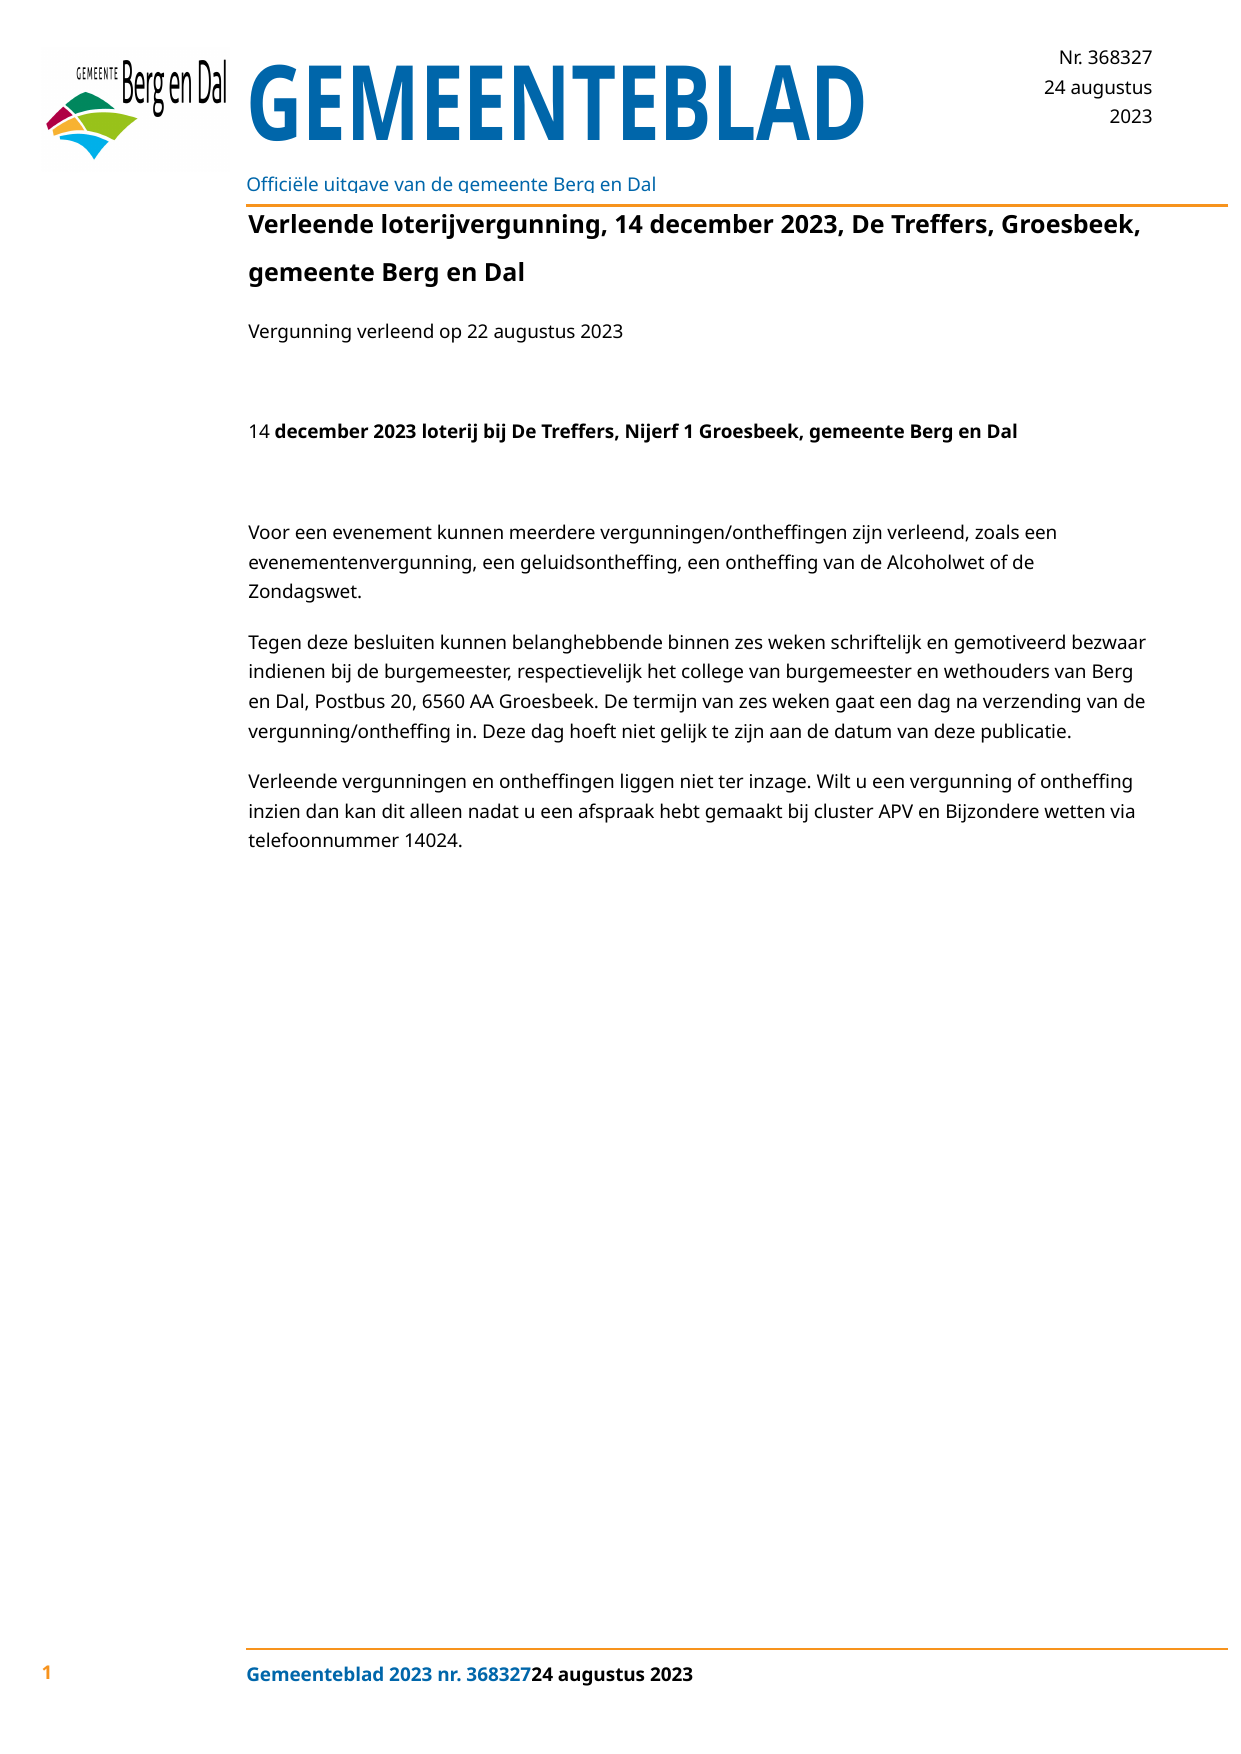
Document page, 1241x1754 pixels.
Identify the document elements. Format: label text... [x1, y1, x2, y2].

text 14 december 2023 loterij bij De Treffers, Nijerf 1 Groesbeek, gemeente Berg en Dal [248, 419, 1152, 444]
picture [41, 47, 231, 172]
text Verleende loterijvergunning, 14 december 2023, De Treffers, Groesbeek, gemeente Berg en Dal [248, 207, 1152, 288]
text Voor een evenement kunnen meerdere vergunningen/ontheffingen zijn verleend, zoals een evenementenvergunning, een geluidsontheffing, een ontheffing van de Alcoholwet of de Zondagswet. [248, 519, 1152, 604]
text Verleende vergunningen en ontheffingen liggen niet ter inzage. Wilt u een vergunning of ontheffing inzien dan kan dit alleen nadat u een afspraak hebt gemaakt bij cluster APV en Bijzondere wetten via telefoonnummer 14024. [248, 768, 1152, 853]
text Tegen deze besluiten kunnen belanghebbende binnen zes weken schriftelijk en gemotiveerd bezwaar indienen bij de burgemeester, respectievelijk het college van burgemeester en wethouders van Berg en Dal, Postbus 20, 6560 AA Groesbeek. De termijn van zes weken gaat een dag na verzending van de vergunning/ontheffing in. Deze dag hoeft niet gelijk te zijn aan de datum van deze publicatie. [248, 629, 1152, 744]
text Vergunning verleend op 22 augustus 2023 [248, 318, 1152, 344]
